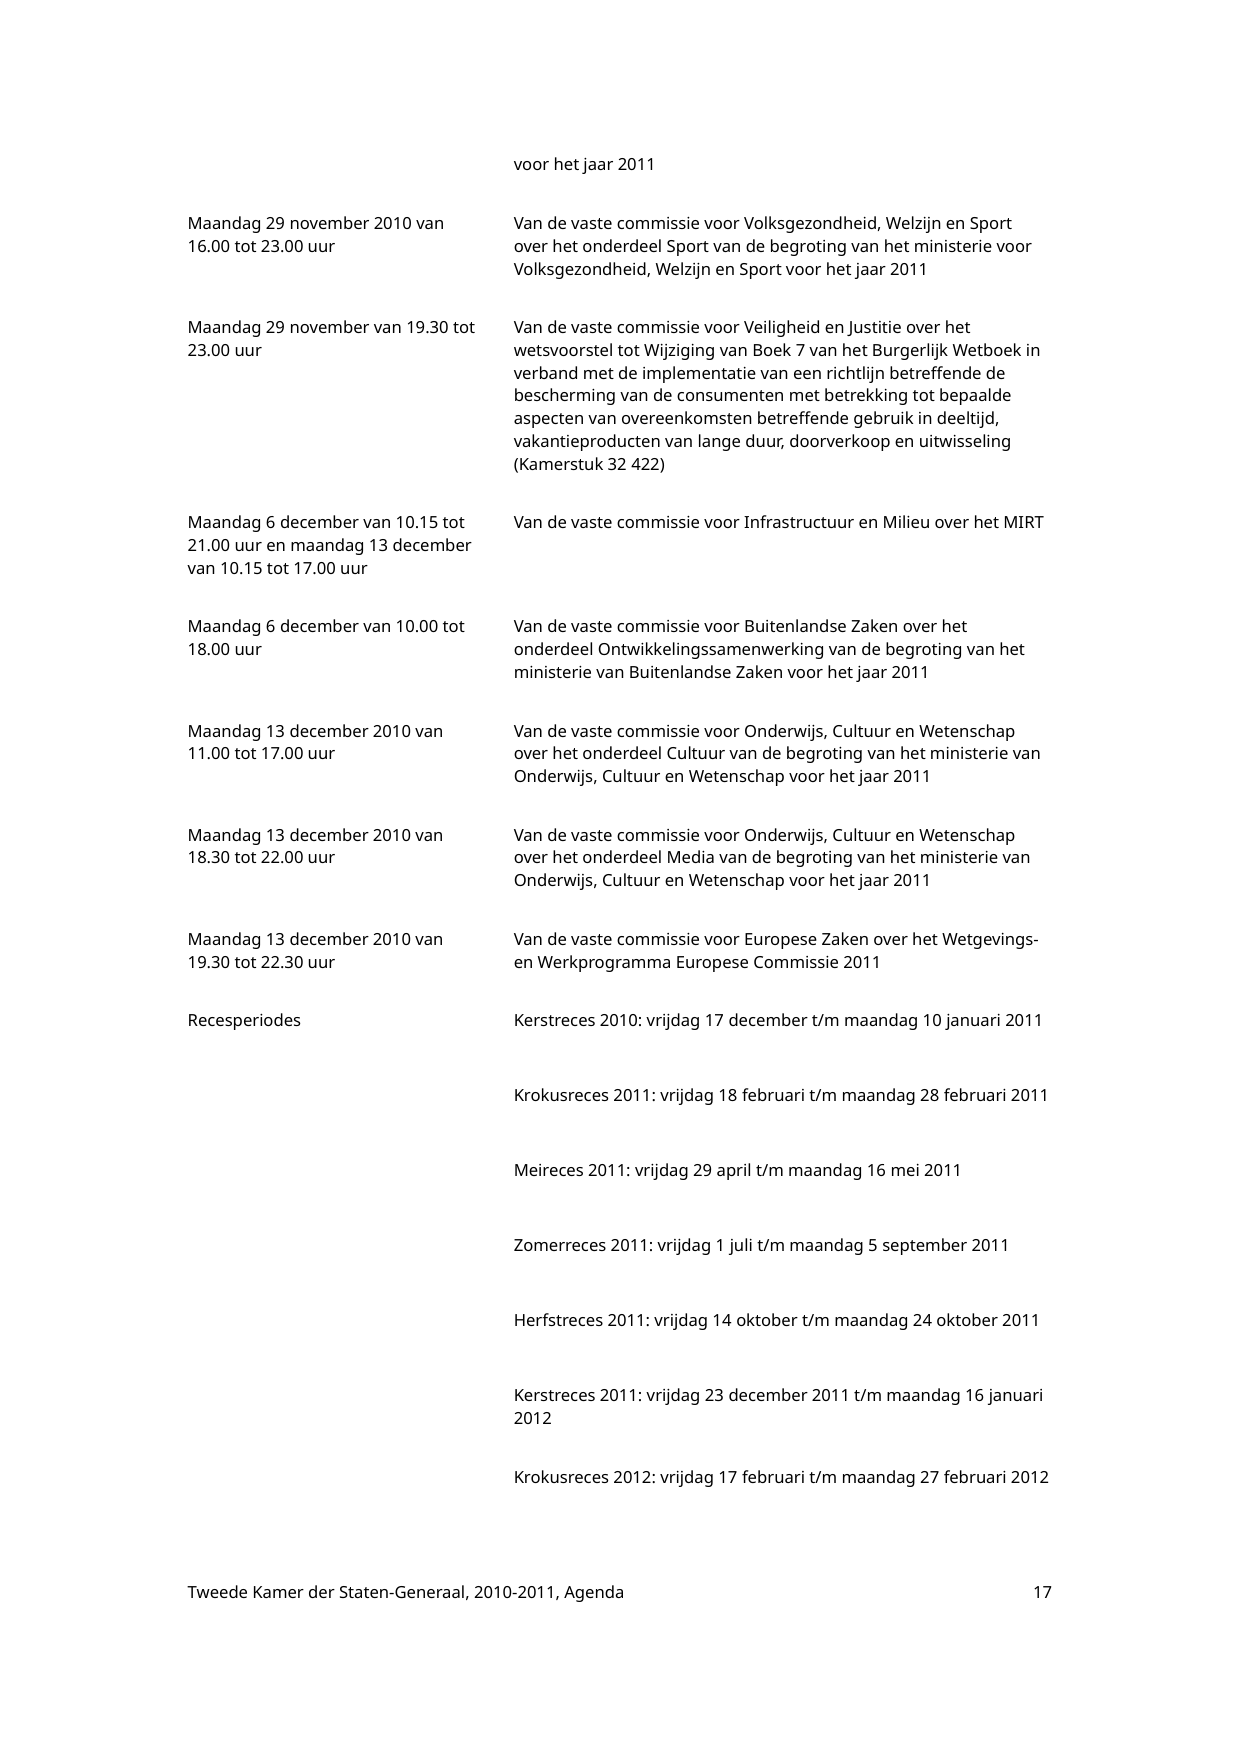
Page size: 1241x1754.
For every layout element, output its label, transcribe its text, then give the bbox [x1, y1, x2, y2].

table_cell [490, 1231, 510, 1306]
table_cell Maandag 29 november van 19.30 tot 23.00 uur [188, 313, 490, 508]
table_cell Meireces 2011: vrijdag 29 april t/m maandag 16 mei 2011 [510, 1156, 1053, 1231]
table_cell [490, 150, 510, 209]
table_cell [490, 1381, 510, 1462]
table_cell Van de vaste commissie voor Buitenlandse Zaken over het onderdeel Ontwikkelingssamenwerking van de begroting van het ministerie van Buitenlandse Zaken voor het jaar 2011 [510, 612, 1053, 716]
table_cell Maandag 29 november 2010 van 16.00 tot 23.00 uur [188, 209, 490, 313]
table_cell Van de vaste commissie voor Onderwijs, Cultuur en Wetenschap over het onderdeel Cultuur van de begroting van het ministerie van Onderwijs, Cultuur en Wetenschap voor het jaar 2011 [510, 716, 1053, 820]
table_cell Van de vaste commissie voor Infrastructuur en Milieu over het MIRT [510, 508, 1053, 612]
table_cell [490, 1081, 510, 1156]
table_cell Maandag 13 december 2010 van 11.00 tot 17.00 uur [188, 716, 490, 820]
table_cell [490, 612, 510, 716]
table_cell [490, 1156, 510, 1231]
table_header [490, 1006, 510, 1081]
table_cell Van de vaste commissie voor Onderwijs, Cultuur en Wetenschap over het onderdeel Media van de begroting van het ministerie van Onderwijs, Cultuur en Wetenschap voor het jaar 2011 [510, 820, 1053, 924]
table_cell Van de vaste commissie voor Volksgezondheid, Welzijn en Sport over het onderdeel Sport van de begroting van het ministerie voor Volksgezondheid, Welzijn en Sport voor het jaar 2011 [510, 209, 1053, 313]
table_cell Kerstreces 2011: vrijdag 23 december 2011 t/m maandag 16 januari 2012 [510, 1381, 1053, 1462]
table_header Recesperiodes [188, 1006, 490, 1081]
table_cell Herfstreces 2011: vrijdag 14 oktober t/m maandag 24 oktober 2011 [510, 1306, 1053, 1381]
table_cell [490, 1306, 510, 1381]
table_cell Van de vaste commissie voor Veiligheid en Justitie over het wetsvoorstel tot Wijziging van Boek 7 van het Burgerlijk Wetboek in verband met de implementatie van een richtlijn betreffende de bescherming van de consumenten met betrekking tot bepaalde aspecten van overeenkomsten betreffende gebruik in deeltijd, vakantieproducten van lange duur, doorverkoop en uitwisseling (Kamerstuk 32 422) [510, 313, 1053, 508]
table_cell Krokusreces 2012: vrijdag 17 februari t/m maandag 27 februari 2012 [510, 1463, 1053, 1537]
table_cell [188, 1306, 490, 1381]
table_cell [188, 1081, 490, 1156]
table_cell [188, 1156, 490, 1231]
table_cell Maandag 13 december 2010 van 19.30 tot 22.30 uur [188, 925, 490, 1006]
table_cell [188, 1231, 490, 1306]
table_cell [490, 820, 510, 924]
table_cell [490, 925, 510, 1006]
table_cell [188, 150, 490, 209]
table_cell Maandag 6 december van 10.15 tot 21.00 uur en maandag 13 december van 10.15 tot 17.00 uur [188, 508, 490, 612]
table_cell [490, 209, 510, 313]
table_cell Maandag 6 december van 10.00 tot 18.00 uur [188, 612, 490, 716]
table_cell [490, 313, 510, 508]
table_cell [490, 716, 510, 820]
table_header Kerstreces 2010: vrijdag 17 december t/m maandag 10 januari 2011 [510, 1006, 1053, 1081]
table_cell [188, 1463, 490, 1537]
table_cell Maandag 13 december 2010 van 18.30 tot 22.00 uur [188, 820, 490, 924]
table_cell voor het jaar 2011 [510, 150, 1053, 209]
table_cell Zomerreces 2011: vrijdag 1 juli t/m maandag 5 september 2011 [510, 1231, 1053, 1306]
table_cell [490, 1463, 510, 1537]
table_cell [188, 1381, 490, 1462]
table_cell Krokusreces 2011: vrijdag 18 februari t/m maandag 28 februari 2011 [510, 1081, 1053, 1156]
table_cell Van de vaste commissie voor Europese Zaken over het Wetgevings- en Werkprogramma Europese Commissie 2011 [510, 925, 1053, 1006]
table_cell [490, 508, 510, 612]
